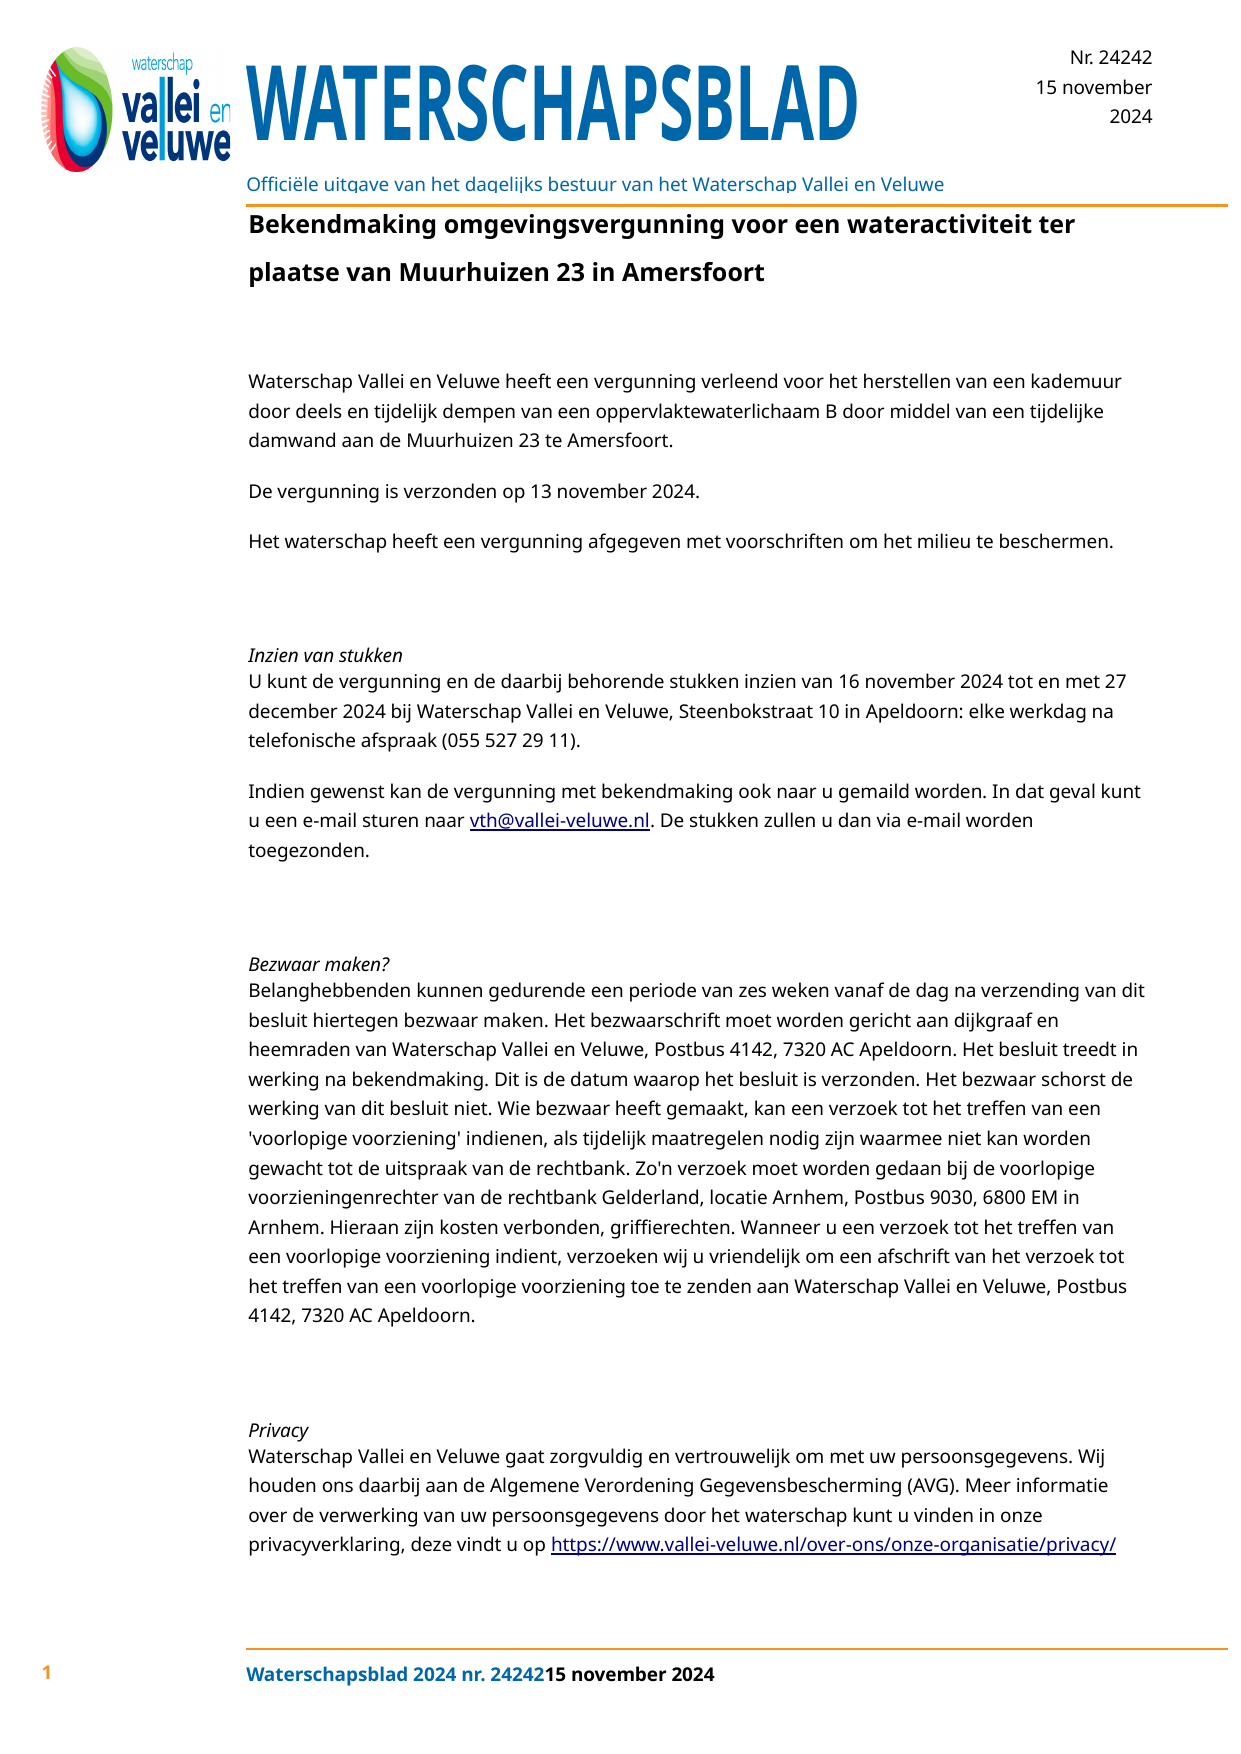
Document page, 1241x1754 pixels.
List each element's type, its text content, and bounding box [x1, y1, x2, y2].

text Bezwaar maken? [248, 952, 1152, 977]
text Belanghebbenden kunnen gedurende een periode van zes weken vanaf de dag na verzending van dit besluit hiertegen bezwaar maken. Het bezwaarschrift moet worden gericht aan dijkgraaf en heemraden van Waterschap Vallei en Veluwe, Postbus 4142, 7320 AC Apeldoorn. Het besluit treedt in werking na bekendmaking. Dit is de datum waarop het besluit is verzonden. Het bezwaar schorst de werking van dit besluit niet. Wie bezwaar heeft gemaakt, kan een verzoek tot het treffen van een 'voorlopige voorziening' indienen, als tijdelijk maatregelen nodig zijn waarmee niet kan worden gewacht tot de uitspraak van de rechtbank. Zo'n verzoek moet worden gedaan bij de voorlopige voorzieningenrechter van de rechtbank Gelderland, locatie Arnhem, Postbus 9030, 6800 EM in Arnhem. Hieraan zijn kosten verbonden, griffierechten. Wanneer u een verzoek tot het treffen van een voorlopige voorziening indient, verzoeken wij u vriendelijk om een afschrift van het verzoek tot het treffen van een voorlopige voorziening toe te zenden aan Waterschap Vallei en Veluwe, Postbus 4142, 7320 AC Apeldoorn. [248, 977, 1152, 1328]
text Indien gewenst kan de vergunning met bekendmaking ook naar u gemaild worden. In dat geval kunt u een e-mail sturen naar vth@vallei-veluwe.nl. De stukken zullen u dan via e-mail worden toegezonden. [248, 778, 1152, 863]
text Privacy [248, 1417, 1152, 1443]
text U kunt de vergunning en de daarbij behorende stukken inzien van 16 november 2024 tot en met 27 december 2024 bij Waterschap Vallei en Veluwe, Steenbokstraat 10 in Apeldoorn: elke werkdag na telefonische afspraak (055 527 29 11). [248, 668, 1152, 753]
picture [41, 47, 231, 172]
text Waterschap Vallei en Veluwe heeft een vergunning verleend voor het herstellen van een kademuur door deels en tijdelijk dempen van een oppervlaktewaterlichaam B door middel van een tijdelijke damwand aan de Muurhuizen 23 te Amersfoort. [248, 368, 1152, 453]
text De vergunning is verzonden op 13 november 2024. [248, 478, 1152, 504]
text Inzien van stukken [248, 643, 1152, 668]
text Het waterschap heeft een vergunning afgegeven met voorschriften om het milieu te beschermen. [248, 528, 1152, 554]
text Bekendmaking omgevingsvergunning voor een wateractiviteit ter plaatse van Muurhuizen 23 in Amersfoort [248, 207, 1152, 288]
text Waterschap Vallei en Veluwe gaat zorgvuldig en vertrouwelijk om met uw persoonsgegevens. Wij houden ons daarbij aan de Algemene Verordening Gegevensbescherming (AVG). Meer informatie over de verwerking van uw persoonsgegevens door het waterschap kunt u vinden in onze privacyverklaring, deze vindt u op https://www.vallei-veluwe.nl/over-ons/onze-organisatie/privacy/ [248, 1443, 1152, 1557]
